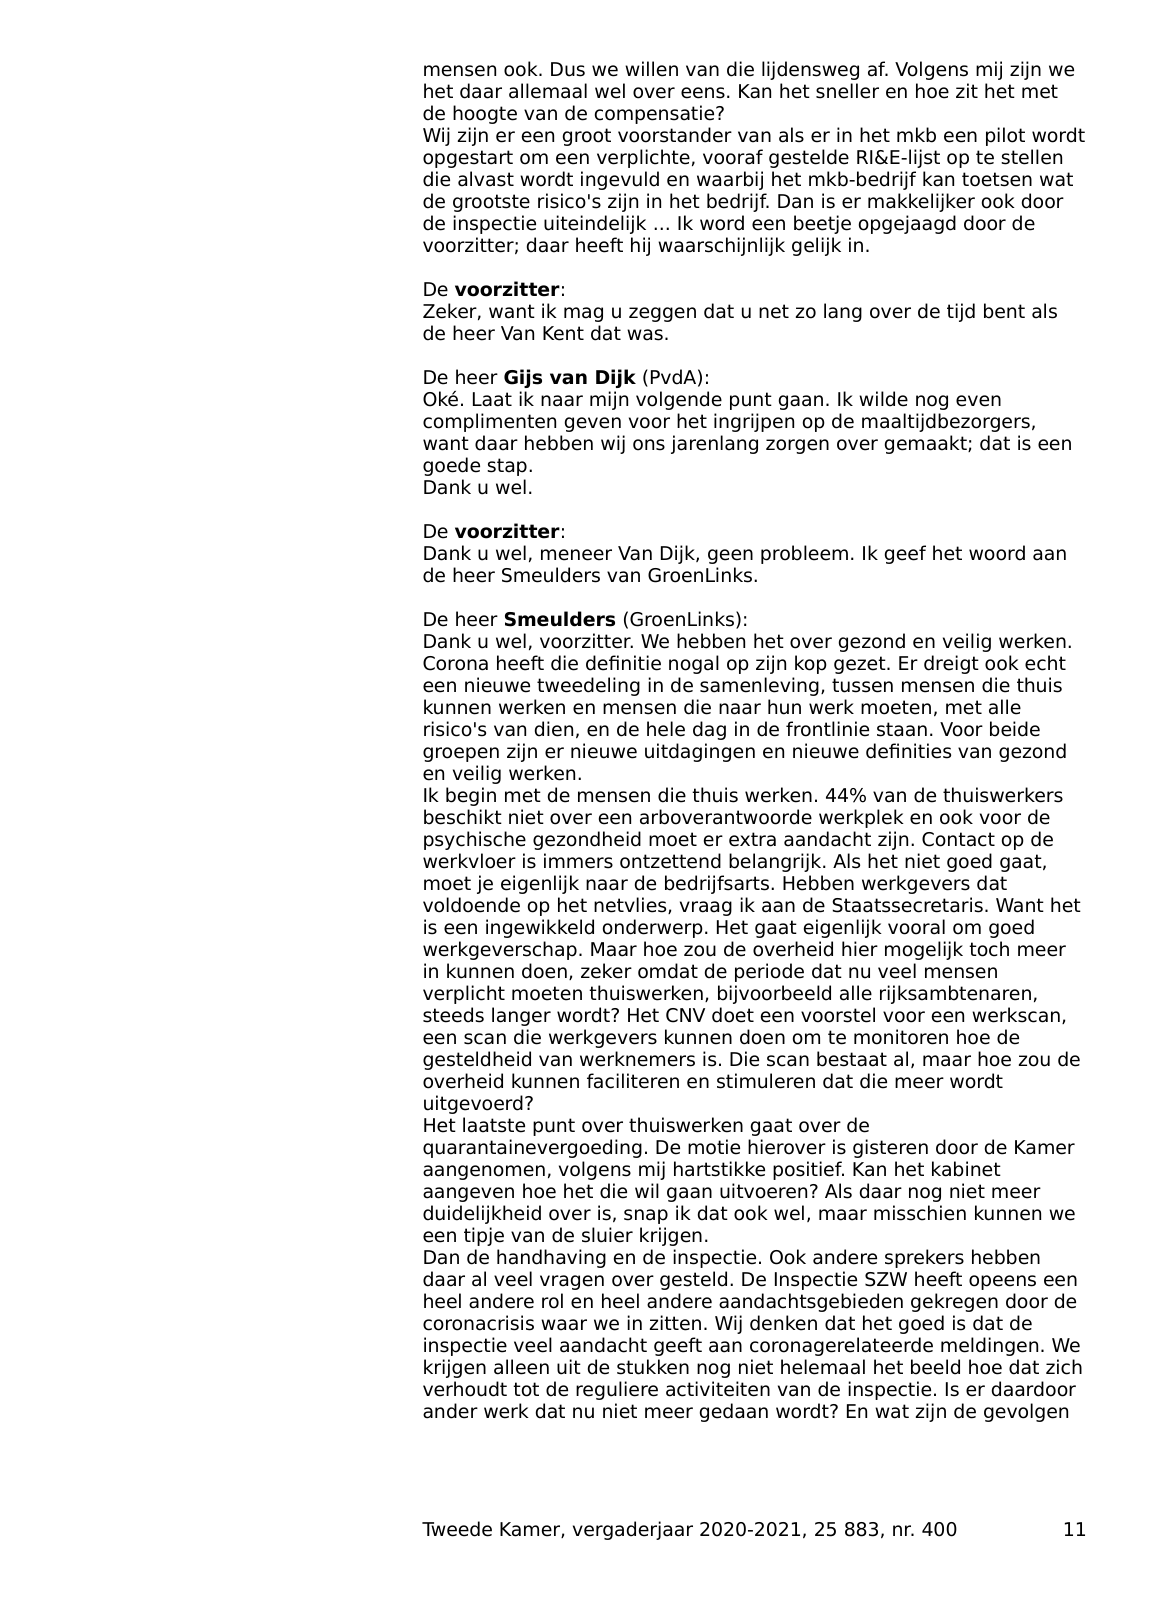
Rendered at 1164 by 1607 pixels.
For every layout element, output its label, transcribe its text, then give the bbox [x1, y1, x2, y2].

text Het laatste punt over thuiswerken gaat over de quarantainevergoeding. De motie hierover is gisteren door de Kamer aangenomen, volgens mij hartstikke positief. Kan het kabinet aangeven hoe het die wil gaan uitvoeren? Als daar nog niet meer duidelijkheid over is, snap ik dat ook wel, maar misschien kunnen we een tipje van de sluier krijgen. [422, 1115, 1087, 1247]
text Zeker, want ik mag u zeggen dat u net zo lang over de tijd bent als de heer Van Kent dat was. [422, 301, 1087, 345]
text Dan de handhaving en de inspectie. Ook andere sprekers hebben daar al veel vragen over gesteld. De Inspectie SZW heeft opeens een heel andere rol en heel andere aandachtsgebieden gekregen door de coronacrisis waar we in zitten. Wij denken dat het goed is dat de inspectie veel aandacht geeft aan coronagerelateerde meldingen. We krijgen alleen uit de stukken nog niet helemaal het beeld hoe dat zich verhoudt tot de reguliere activiteiten van de inspectie. Is er daardoor ander werk dat nu niet meer gedaan wordt? En wat zijn de gevolgen [422, 1247, 1087, 1423]
text Ik begin met de mensen die thuis werken. 44% van de thuiswerkers beschikt niet over een arboverantwoorde werkplek en ook voor de psychische gezondheid moet er extra aandacht zijn. Contact op de werkvloer is immers ontzettend belangrijk. Als het niet goed gaat, moet je eigenlijk naar de bedrijfsarts. Hebben werkgevers dat voldoende op het netvlies, vraag ik aan de Staatssecretaris. Want het is een ingewikkeld onderwerp. Het gaat eigenlijk vooral om goed werkgeverschap. Maar hoe zou de overheid hier mogelijk toch meer in kunnen doen, zeker omdat de periode dat nu veel mensen verplicht moeten thuiswerken, bijvoorbeeld alle rijksambtenaren, steeds langer wordt? Het CNV doet een voorstel voor een werkscan, een scan die werkgevers kunnen doen om te monitoren hoe de gesteldheid van werknemers is. Die scan bestaat al, maar hoe zou de overheid kunnen faciliteren en stimuleren dat die meer wordt uitgevoerd? [422, 785, 1087, 1115]
text De heer Gijs van Dijk (PvdA): [422, 367, 1087, 389]
text Oké. Laat ik naar mijn volgende punt gaan. Ik wilde nog even complimenten geven voor het ingrijpen op de maaltijdbezorgers, want daar hebben wij ons jarenlang zorgen over gemaakt; dat is een goede stap. [422, 389, 1087, 477]
text mensen ook. Dus we willen van die lijdensweg af. Volgens mij zijn we het daar allemaal wel over eens. Kan het sneller en hoe zit het met de hoogte van de compensatie? [422, 59, 1087, 125]
text Dank u wel. [422, 477, 1087, 499]
text De heer Smeulders (GroenLinks): [422, 609, 1087, 631]
text De voorzitter: [422, 521, 1087, 543]
text Wij zijn er een groot voorstander van als er in het mkb een pilot wordt opgestart om een verplichte, vooraf gestelde RI&E-lijst op te stellen die alvast wordt ingevuld en waarbij het mkb-bedrijf kan toetsen wat de grootste risico's zijn in het bedrijf. Dan is er makkelijker ook door de inspectie uiteindelijk ... Ik word een beetje opgejaagd door de voorzitter; daar heeft hij waarschijnlijk gelijk in. [422, 125, 1087, 257]
text Dank u wel, voorzitter. We hebben het over gezond en veilig werken. Corona heeft die definitie nogal op zijn kop gezet. Er dreigt ook echt een nieuwe tweedeling in de samenleving, tussen mensen die thuis kunnen werken en mensen die naar hun werk moeten, met alle risico's van dien, en de hele dag in de frontlinie staan. Voor beide groepen zijn er nieuwe uitdagingen en nieuwe definities van gezond en veilig werken. [422, 631, 1087, 785]
text Dank u wel, meneer Van Dijk, geen probleem. Ik geef het woord aan de heer Smeulders van GroenLinks. [422, 543, 1087, 587]
text De voorzitter: [422, 279, 1087, 301]
